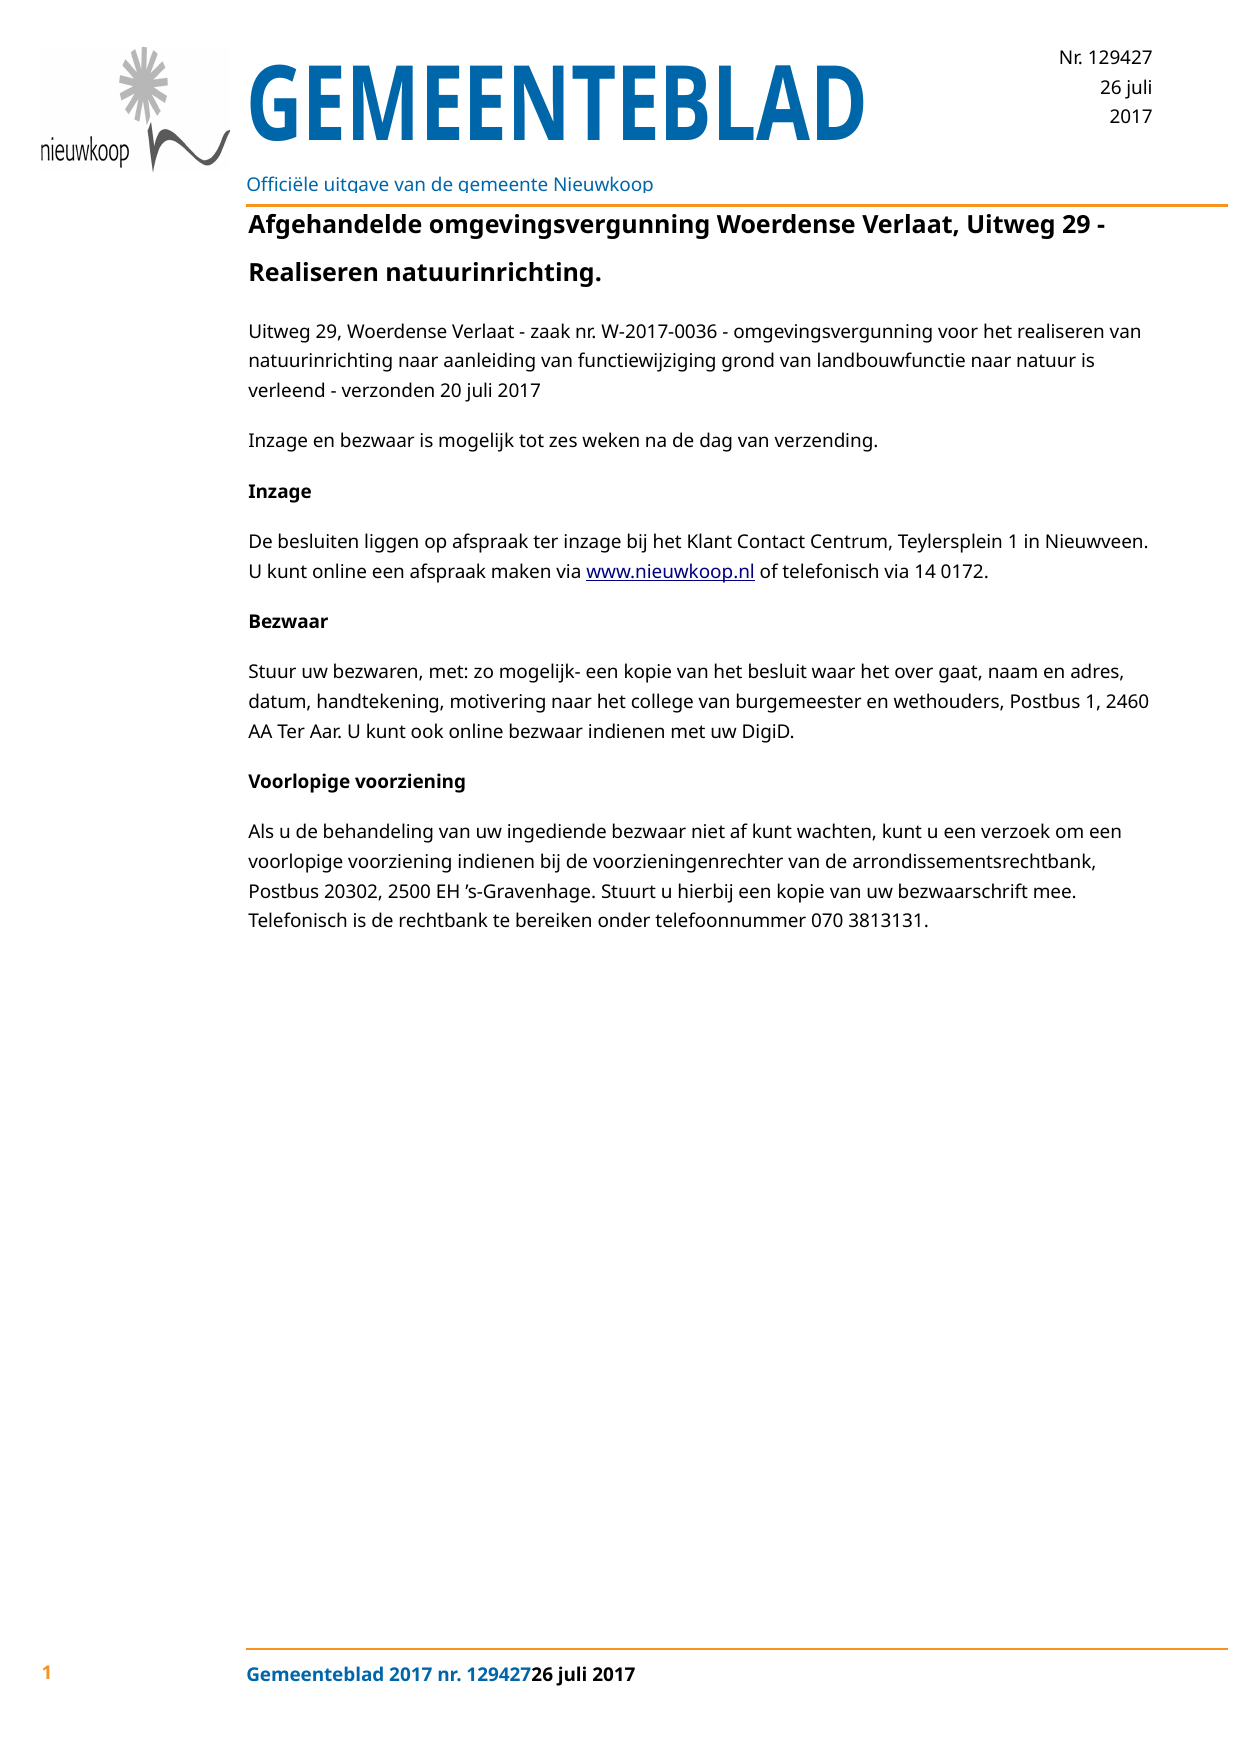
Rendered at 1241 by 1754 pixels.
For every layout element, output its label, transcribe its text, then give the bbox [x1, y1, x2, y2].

text Uitweg 29, Woerdense Verlaat - zaak nr. W-2017-0036 - omgevingsvergunning voor het realiseren van natuurinrichting naar aanleiding van functiewijziging grond van landbouwfunctie naar natuur is verleend - verzonden 20 juli 2017 [248, 318, 1152, 403]
text Als u de behandeling van uw ingediende bezwaar niet af kunt wachten, kunt u een verzoek om een voorlopige voorziening indienen bij de voorzieningenrechter van de arrondissementsrechtbank, Postbus 20302, 2500 EH ’s-Gravenhage. Stuurt u hierbij een kopie van uw bezwaarschrift mee. Telefonisch is de rechtbank te bereiken onder telefoonnummer 070 3813131. [248, 819, 1152, 933]
text Stuur uw bezwaren, met: zo mogelijk- een kopie van het besluit waar het over gaat, naam en adres, datum, handtekening, motivering naar het college van burgemeester en wethouders, Postbus 1, 2460 AA Ter Aar. U kunt ook online bezwaar indienen met uw DigiD. [248, 659, 1152, 744]
text Inzage en bezwaar is mogelijk tot zes weken na de dag van verzending. [248, 427, 1152, 453]
text Inzage [248, 478, 1152, 504]
text Voorlopige voorziening [248, 768, 1152, 794]
text Afgehandelde omgevingsvergunning Woerdense Verlaat, Uitweg 29 - Realiseren natuurinrichting. [248, 207, 1152, 288]
picture [41, 47, 231, 172]
text Bezwaar [248, 608, 1152, 634]
text De besluiten liggen op afspraak ter inzage bij het Klant Contact Centrum, Teylersplein 1 in Nieuwveen. U kunt online een afspraak maken via www.nieuwkoop.nl of telefonisch via 14 0172. [248, 528, 1152, 584]
